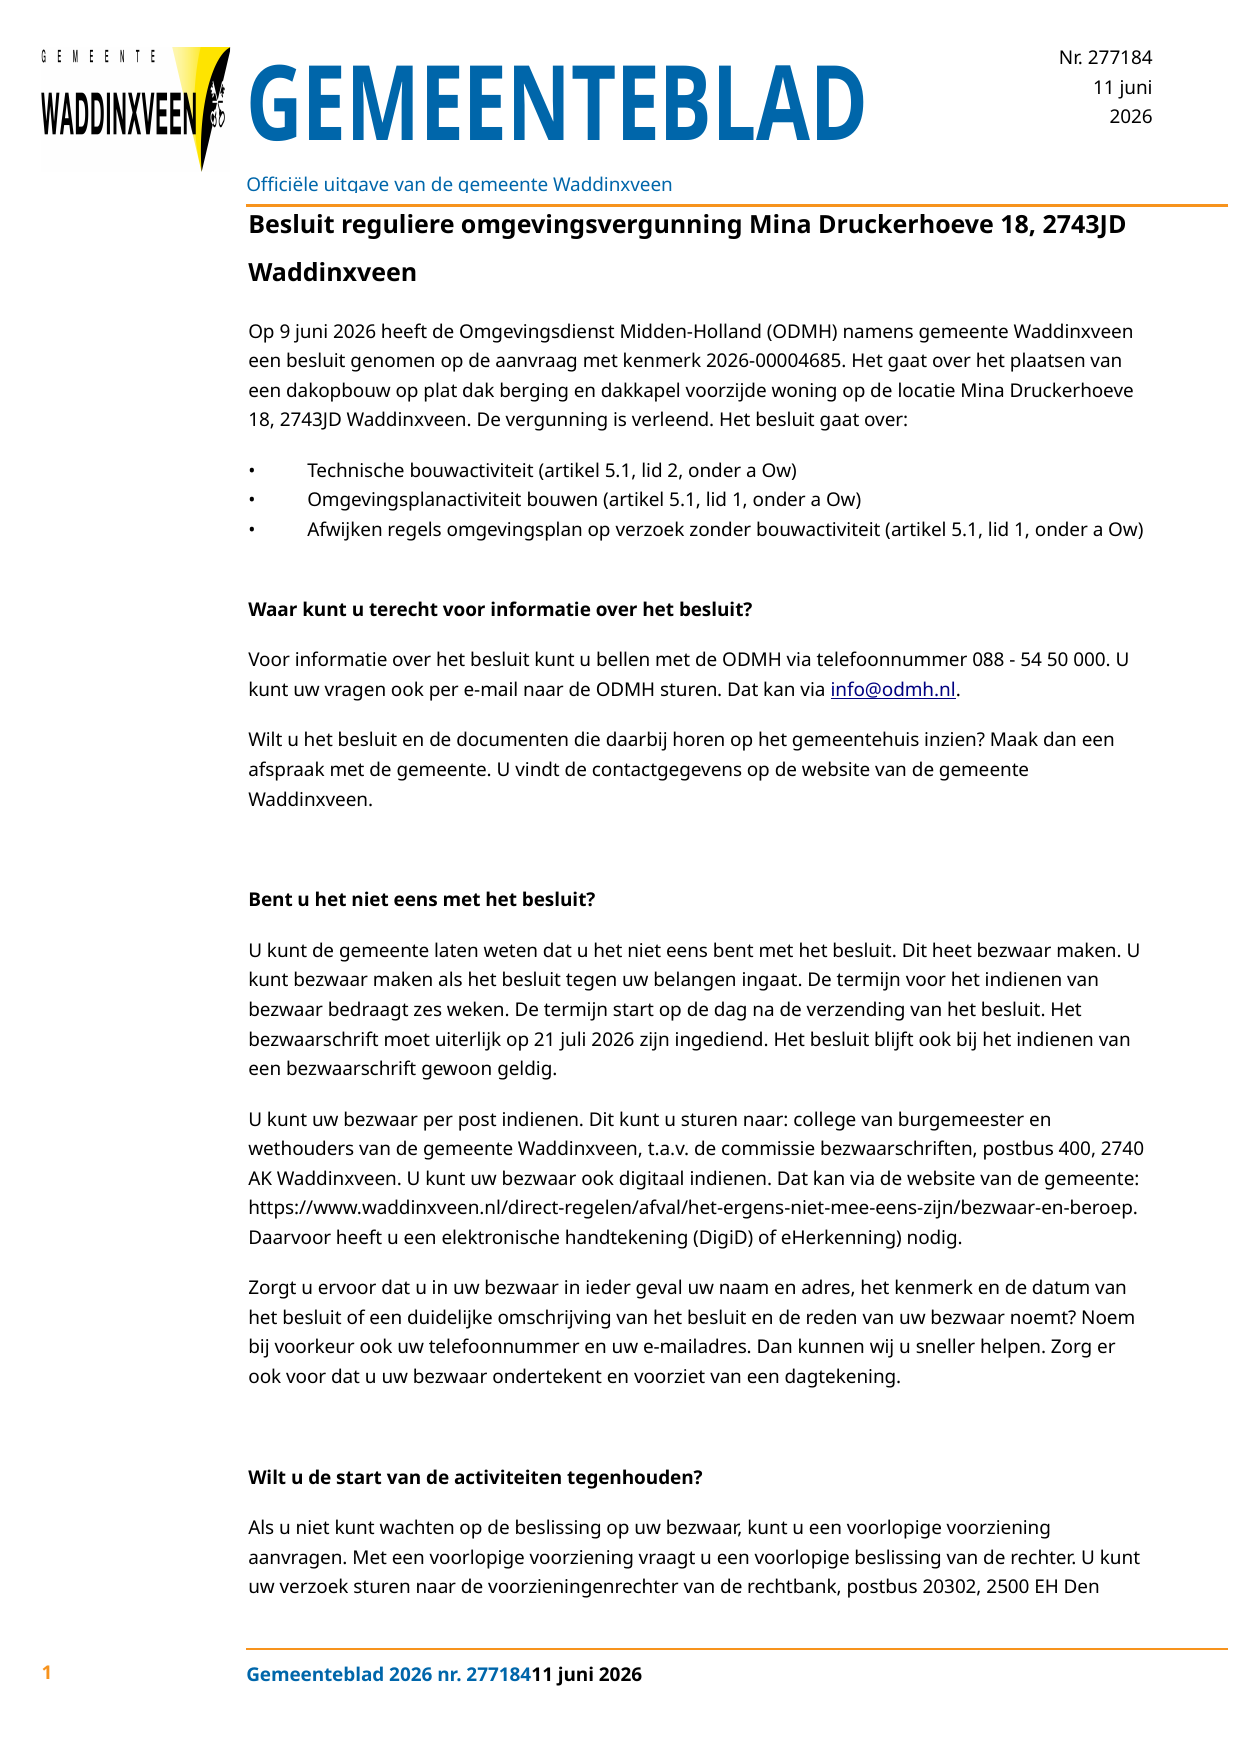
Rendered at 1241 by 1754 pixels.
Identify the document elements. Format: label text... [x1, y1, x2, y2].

text Wilt u de start van de activiteiten tegenhouden? [248, 1464, 1152, 1490]
text Op 9 juni 2026 heeft de Omgevingsdienst Midden-Holland (ODMH) namens gemeente Waddinxveen een besluit genomen op de aanvraag met kenmerk 2026-00004685. Het gaat over het plaatsen van een dakopbouw op plat dak berging en dakkapel voorzijde woning op de locatie Mina Druckerhoeve 18, 2743JD Waddinxveen. De vergunning is verleend. Het besluit gaat over: [248, 318, 1152, 432]
text U kunt uw bezwaar per post indienen. Dit kunt u sturen naar: college van burgemeester en wethouders van de gemeente Waddinxveen, t.a.v. de commissie bezwaarschriften, postbus 400, 2740 AK Waddinxveen. U kunt uw bezwaar ook digitaal indienen. Dat kan via de website van de gemeente: https://www.waddinxveen.nl/direct-regelen/afval/het-ergens-niet-mee-eens-zijn/bezwaar-en-beroep. Daarvoor heeft u een elektronische handtekening (DigiD) of eHerkenning) nodig. [248, 1106, 1152, 1250]
text U kunt de gemeente laten weten dat u het niet eens bent met het besluit. Dit heet bezwaar maken. U kunt bezwaar maken als het besluit tegen uw belangen ingaat. De termijn voor het indienen van bezwaar bedraagt zes weken. De termijn start op de dag na de verzending van het besluit. Het bezwaarschrift moet uiterlijk op 21 juli 2026 zijn ingediend. Het besluit blijft ook bij het indienen van een bezwaarschrift gewoon geldig. [248, 937, 1152, 1081]
text Wilt u het besluit en de documenten die daarbij horen op het gemeentehuis inzien? Maak dan een afspraak met de gemeente. U vindt de contactgegevens op de website van de gemeente Waddinxveen. [248, 727, 1152, 812]
text Waar kunt u terecht voor informatie over het besluit? [248, 596, 1152, 622]
list Omgevingsplanactiviteit bouwen (artikel 5.1, lid 1, onder a Ow) [248, 487, 1152, 512]
picture [41, 47, 231, 172]
text Besluit reguliere omgevingsvergunning Mina Druckerhoeve 18, 2743JD Waddinxveen [248, 207, 1152, 288]
text Als u niet kunt wachten op de beslissing op uw bezwaar, kunt u een voorlopige voorziening aanvragen. Met een voorlopige voorziening vraagt u een voorlopige beslissing van de rechter. U kunt uw verzoek sturen naar de voorzieningenrechter van de rechtbank, postbus 20302, 2500 EH Den [248, 1514, 1152, 1599]
text Bent u het niet eens met het besluit? [248, 887, 1152, 912]
text Zorgt u ervoor dat u in uw bezwaar in ieder geval uw naam en adres, het kenmerk en de datum van het besluit of een duidelijke omschrijving van het besluit en de reden van uw bezwaar noemt? Noem bij voorkeur ook uw telefoonnummer en uw e-mailadres. Dan kunnen wij u sneller helpen. Zorg er ook voor dat u uw bezwaar ondertekent en voorziet van een dagtekening. [248, 1274, 1152, 1389]
list Technische bouwactiviteit (artikel 5.1, lid 2, onder a Ow) [248, 457, 1152, 483]
list Afwijken regels omgevingsplan op verzoek zonder bouwactiviteit (artikel 5.1, lid 1, onder a Ow) [248, 516, 1152, 542]
text Voor informatie over het besluit kunt u bellen met de ODMH via telefoonnummer 088 - 54 50 000. U kunt uw vragen ook per e-mail naar de ODMH sturen. Dat kan via info@odmh.nl. [248, 647, 1152, 702]
